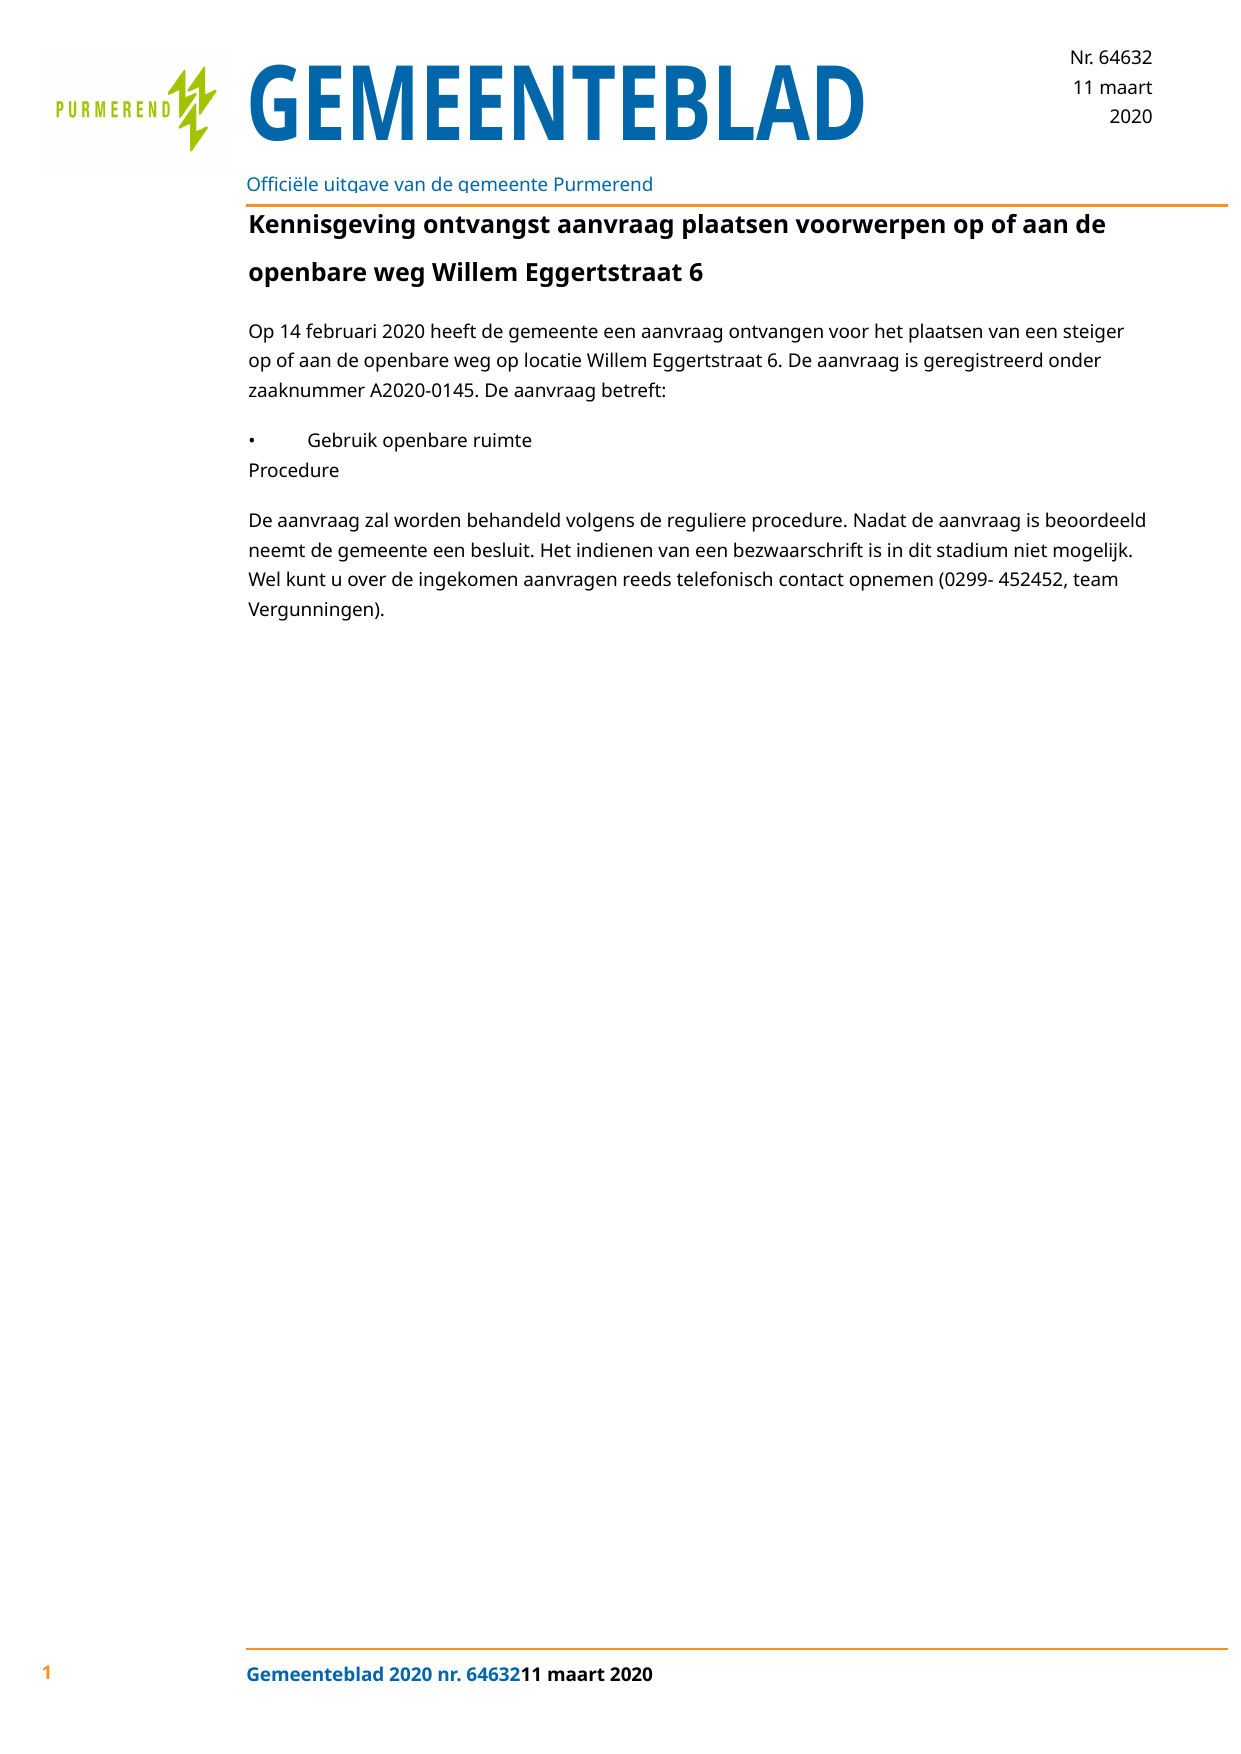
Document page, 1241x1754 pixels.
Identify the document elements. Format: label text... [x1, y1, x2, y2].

text Op 14 februari 2020 heeft de gemeente een aanvraag ontvangen voor het plaatsen van een steiger op of aan de openbare weg op locatie Willem Eggertstraat 6. De aanvraag is geregistreerd onder zaaknummer A2020-0145. De aanvraag betreft: [248, 318, 1152, 403]
text Procedure [248, 457, 1152, 483]
list Gebruik openbare ruimte [248, 427, 1152, 453]
picture [41, 47, 231, 172]
text Kennisgeving ontvangst aanvraag plaatsen voorwerpen op of aan de openbare weg Willem Eggertstraat 6 [248, 207, 1152, 288]
text De aanvraag zal worden behandeld volgens de reguliere procedure. Nadat de aanvraag is beoordeeld neemt de gemeente een besluit. Het indienen van een bezwaarschrift is in dit stadium niet mogelijk. Wel kunt u over de ingekomen aanvragen reeds telefonisch contact opnemen (0299- 452452, team Vergunningen). [248, 507, 1152, 622]
